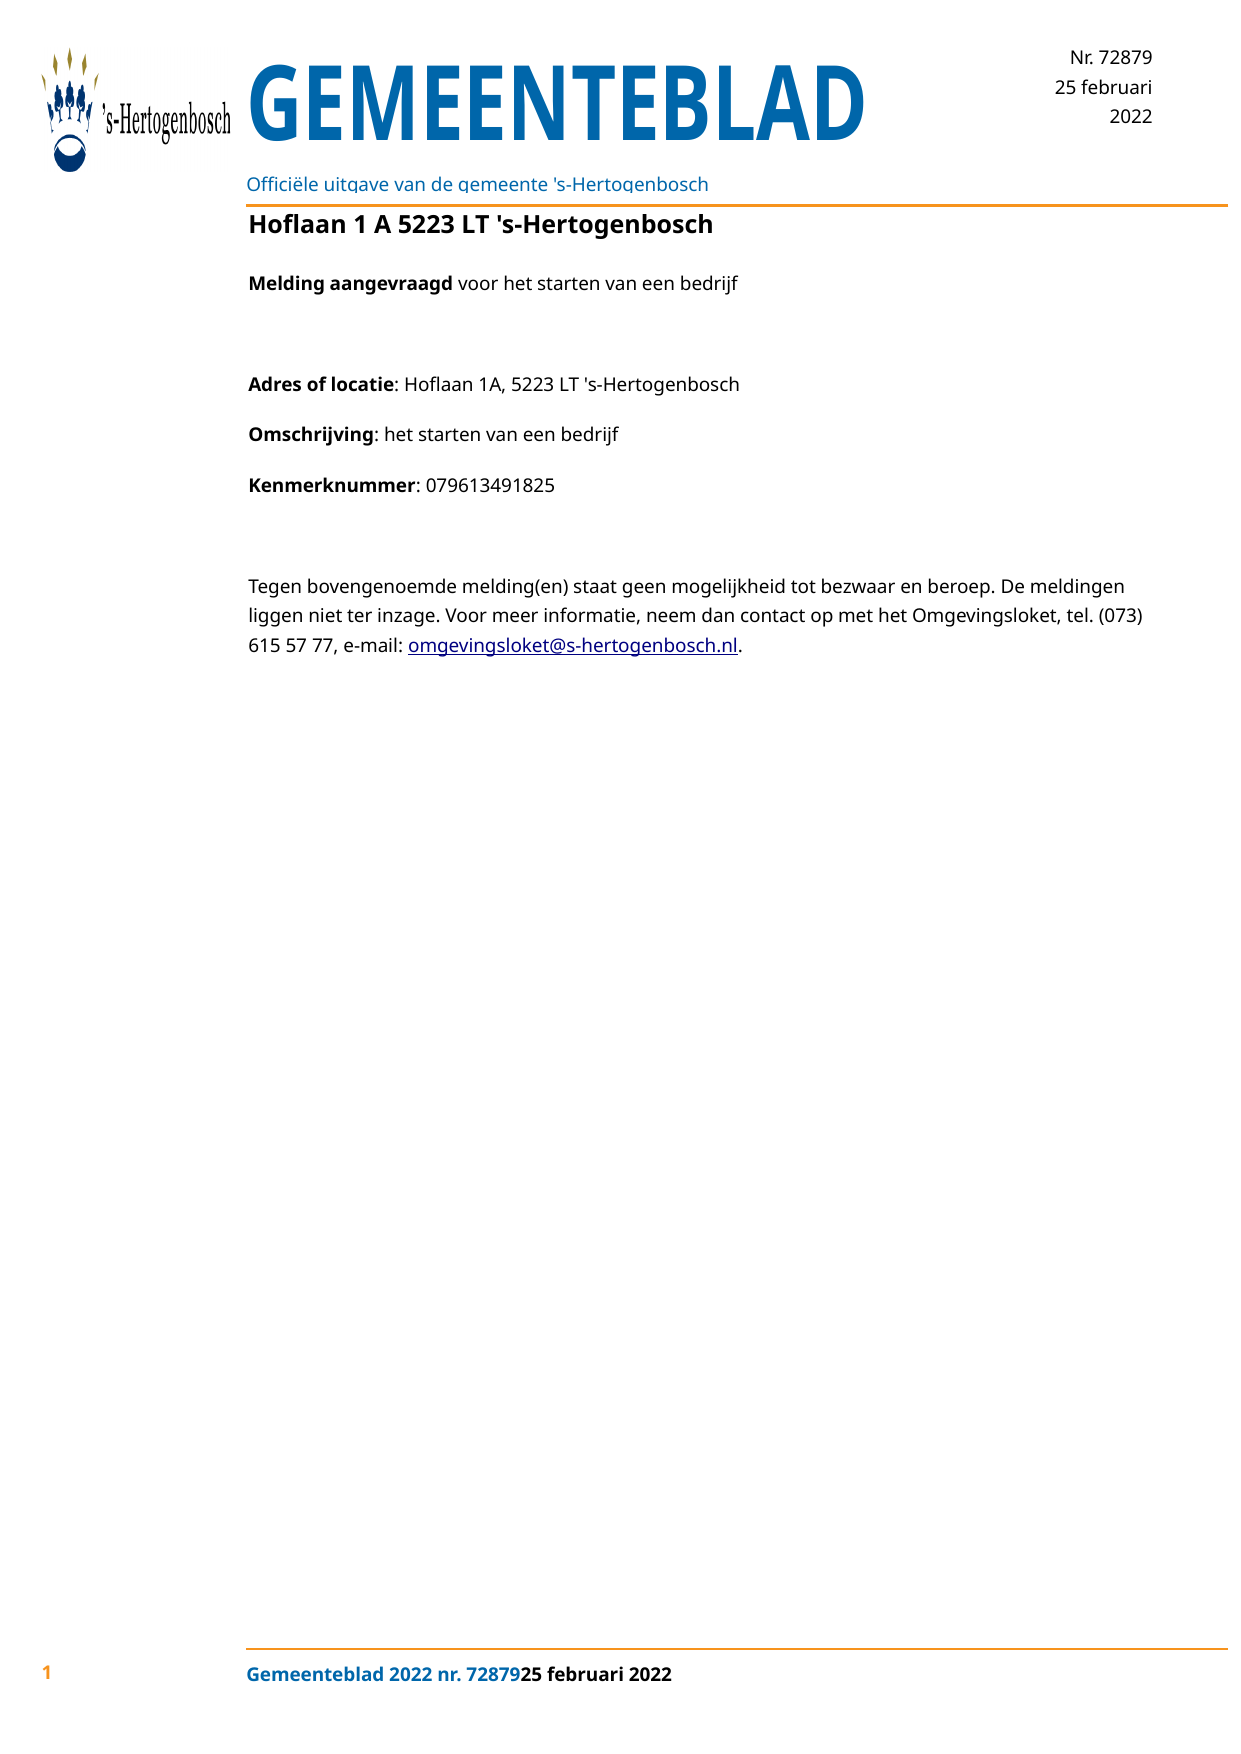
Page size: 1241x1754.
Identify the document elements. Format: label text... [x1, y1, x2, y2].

text Tegen bovengenoemde melding(en) staat geen mogelijkheid tot bezwaar en beroep. De meldingen liggen niet ter inzage. Voor meer informatie, neem dan contact op met het Omgevingsloket, tel. (073) 615 57 77, e-mail: omgevingsloket@s-hertogenbosch.nl. [248, 573, 1152, 658]
text Hoflaan 1 A 5223 LT 's-Hertogenbosch [248, 207, 1152, 241]
text Adres of locatie: Hoflaan 1A, 5223 LT 's-Hertogenbosch [248, 371, 1152, 397]
text Melding aangevraagd voor het starten van een bedrijf [248, 270, 1152, 296]
text Omschrijving: het starten van een bedrijf [248, 422, 1152, 447]
text Kenmerknummer: 079613491825 [248, 472, 1152, 498]
picture [41, 47, 231, 172]
